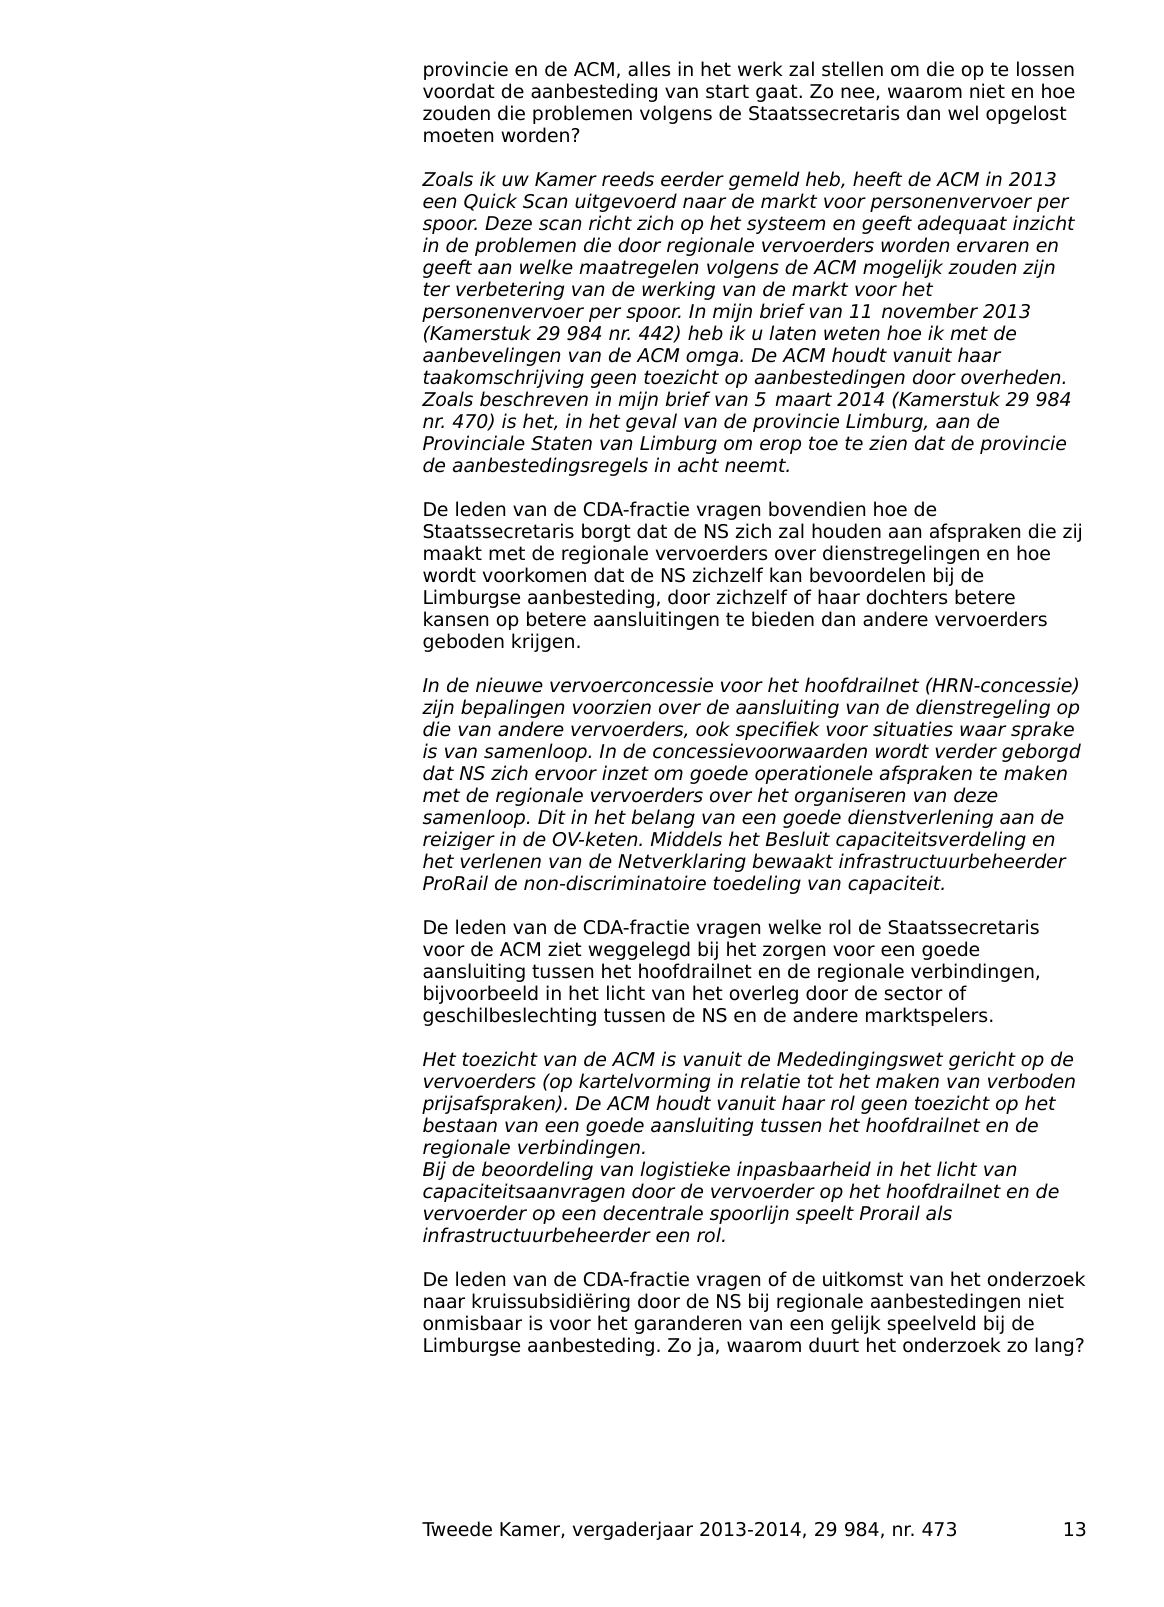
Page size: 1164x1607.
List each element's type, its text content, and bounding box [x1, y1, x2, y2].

text De leden van de CDA-fractie vragen bovendien hoe de Staatssecretaris borgt dat de NS zich zal houden aan afspraken die zij maakt met de regionale vervoerders over dienstregelingen en hoe wordt voorkomen dat de NS zichzelf kan bevoordelen bij de Limburgse aanbesteding, door zichzelf of haar dochters betere kansen op betere aansluitingen te bieden dan andere vervoerders geboden krijgen. [422, 499, 1087, 653]
text Zoals ik uw Kamer reeds eerder gemeld heb, heeft de ACM in 2013 een Quick Scan uitgevoerd naar de markt voor personenvervoer per spoor. Deze scan richt zich op het systeem en geeft adequaat inzicht in de problemen die door regionale vervoerders worden ervaren en geeft aan welke maatregelen volgens de ACM mogelijk zouden zijn ter verbetering van de werking van de markt voor het personenvervoer per spoor. In mijn brief van 11 november 2013 (Kamerstuk 29 984 nr. 442) heb ik u laten weten hoe ik met de aanbevelingen van de ACM omga. De ACM houdt vanuit haar taakomschrijving geen toezicht op aanbestedingen door overheden. Zoals beschreven in mijn brief van 5 maart 2014 (Kamerstuk 29 984 nr. 470) is het, in het geval van de provincie Limburg, aan de Provinciale Staten van Limburg om erop toe te zien dat de provincie de aanbestedingsregels in acht neemt. [422, 169, 1087, 477]
text Bij de beoordeling van logistieke inpasbaarheid in het licht van capaciteitsaanvragen door de vervoerder op het hoofdrailnet en de vervoerder op een decentrale spoorlijn speelt Prorail als infrastructuurbeheerder een rol. [422, 1159, 1087, 1247]
text provincie en de ACM, alles in het werk zal stellen om die op te lossen voordat de aanbesteding van start gaat. Zo nee, waarom niet en hoe zouden die problemen volgens de Staatssecretaris dan wel opgelost moeten worden? [422, 59, 1087, 147]
text De leden van de CDA-fractie vragen welke rol de Staatssecretaris voor de ACM ziet weggelegd bij het zorgen voor een goede aansluiting tussen het hoofdrailnet en de regionale verbindingen, bijvoorbeeld in het licht van het overleg door de sector of geschilbeslechting tussen de NS en de andere marktspelers. [422, 917, 1087, 1027]
text In de nieuwe vervoerconcessie voor het hoofdrailnet (HRN-concessie) zijn bepalingen voorzien over de aansluiting van de dienstregeling op die van andere vervoerders, ook specifiek voor situaties waar sprake is van samenloop. In de concessievoorwaarden wordt verder geborgd dat NS zich ervoor inzet om goede operationele afspraken te maken met de regionale vervoerders over het organiseren van deze samenloop. Dit in het belang van een goede dienstverlening aan de reiziger in de OV-keten. Middels het Besluit capaciteitsverdeling en het verlenen van de Netverklaring bewaakt infrastructuurbeheerder ProRail de non-discriminatoire toedeling van capaciteit. [422, 675, 1087, 895]
text De leden van de CDA-fractie vragen of de uitkomst van het onderzoek naar kruissubsidiëring door de NS bij regionale aanbestedingen niet onmisbaar is voor het garanderen van een gelijk speelveld bij de Limburgse aanbesteding. Zo ja, waarom duurt het onderzoek zo lang? [422, 1269, 1087, 1357]
text Het toezicht van de ACM is vanuit de Mededingingswet gericht op de vervoerders (op kartelvorming in relatie tot het maken van verboden prijsafspraken). De ACM houdt vanuit haar rol geen toezicht op het bestaan van een goede aansluiting tussen het hoofdrailnet en de regionale verbindingen. [422, 1049, 1087, 1159]
